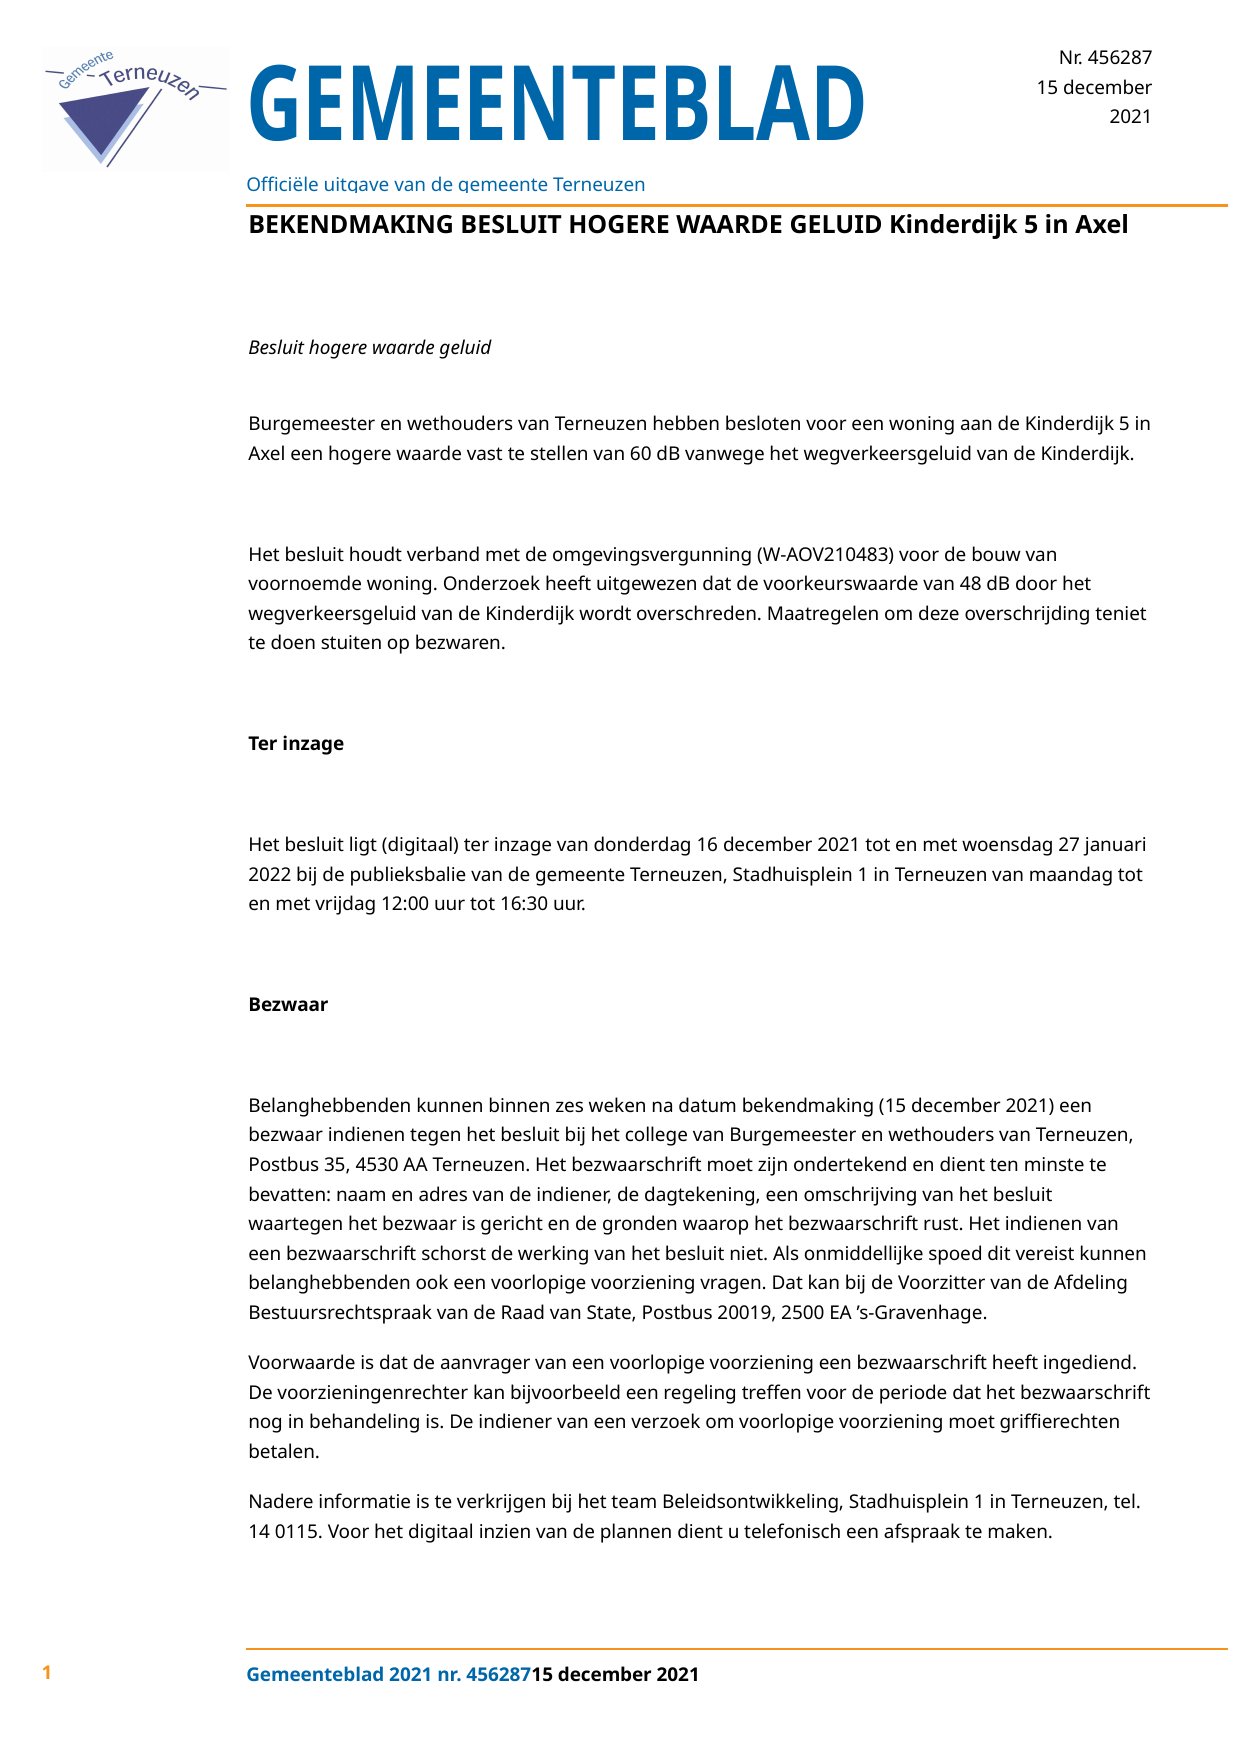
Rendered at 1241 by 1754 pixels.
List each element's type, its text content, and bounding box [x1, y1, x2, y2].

text Belanghebbenden kunnen binnen zes weken na datum bekendmaking (15 december 2021) een bezwaar indienen tegen het besluit bij het college van Burgemeester en wethouders van Terneuzen, Postbus 35, 4530 AA Terneuzen. Het bezwaarschrift moet zijn ondertekend en dient ten minste te bevatten: naam en adres van de indiener, de dagtekening, een omschrijving van het besluit waartegen het bezwaar is gericht en de gronden waarop het bezwaarschrift rust. Het indienen van een bezwaarschrift schorst de werking van het besluit niet. Als onmiddellijke spoed dit vereist kunnen belanghebbenden ook een voorlopige voorziening vragen. Dat kan bij de Voorzitter van de Afdeling Bestuursrechtspraak van de Raad van State, Postbus 20019, 2500 EA ’s-Gravenhage. [248, 1092, 1152, 1325]
text Nadere informatie is te verkrijgen bij het team Beleidsontwikkeling, Stadhuisplein 1 in Terneuzen, tel. 14 0115. Voor het digitaal inzien van de plannen dient u telefonisch een afspraak te maken. [248, 1489, 1152, 1544]
text Het besluit ligt (digitaal) ter inzage van donderdag 16 december 2021 tot en met woensdag 27 januari 2022 bij de publieksbalie van de gemeente Terneuzen, Stadhuisplein 1 in Terneuzen van maandag tot en met vrijdag 12:00 uur tot 16:30 uur. [248, 831, 1152, 916]
text Ter inzage [248, 730, 1152, 756]
text BEKENDMAKING BESLUIT HOGERE WAARDE GELUID Kinderdijk 5 in Axel [248, 207, 1152, 241]
text Het besluit houdt verband met de omgevingsvergunning (W-AOV210483) voor de bouw van voornoemde woning. Onderzoek heeft uitgewezen dat de voorkeurswaarde van 48 dB door het wegverkeersgeluid van de Kinderdijk wordt overschreden. Maatregelen om deze overschrijding teniet te doen stuiten op bezwaren. [248, 541, 1152, 655]
text Besluit hogere waarde geluid [248, 334, 1152, 360]
text Bezwaar [248, 991, 1152, 1017]
picture [41, 47, 231, 172]
text Burgemeester en wethouders van Terneuzen hebben besloten voor een woning aan de Kinderdijk 5 in Axel een hogere waarde vast te stellen van 60 dB vanwege het wegverkeersgeluid van de Kinderdijk. [248, 410, 1152, 466]
text Voorwaarde is dat de aanvrager van een voorlopige voorziening een bezwaarschrift heeft ingediend. De voorzieningenrechter kan bijvoorbeeld een regeling treffen voor de periode dat het bezwaarschrift nog in behandeling is. De indiener van een verzoek om voorlopige voorziening moet griffierechten betalen. [248, 1349, 1152, 1464]
